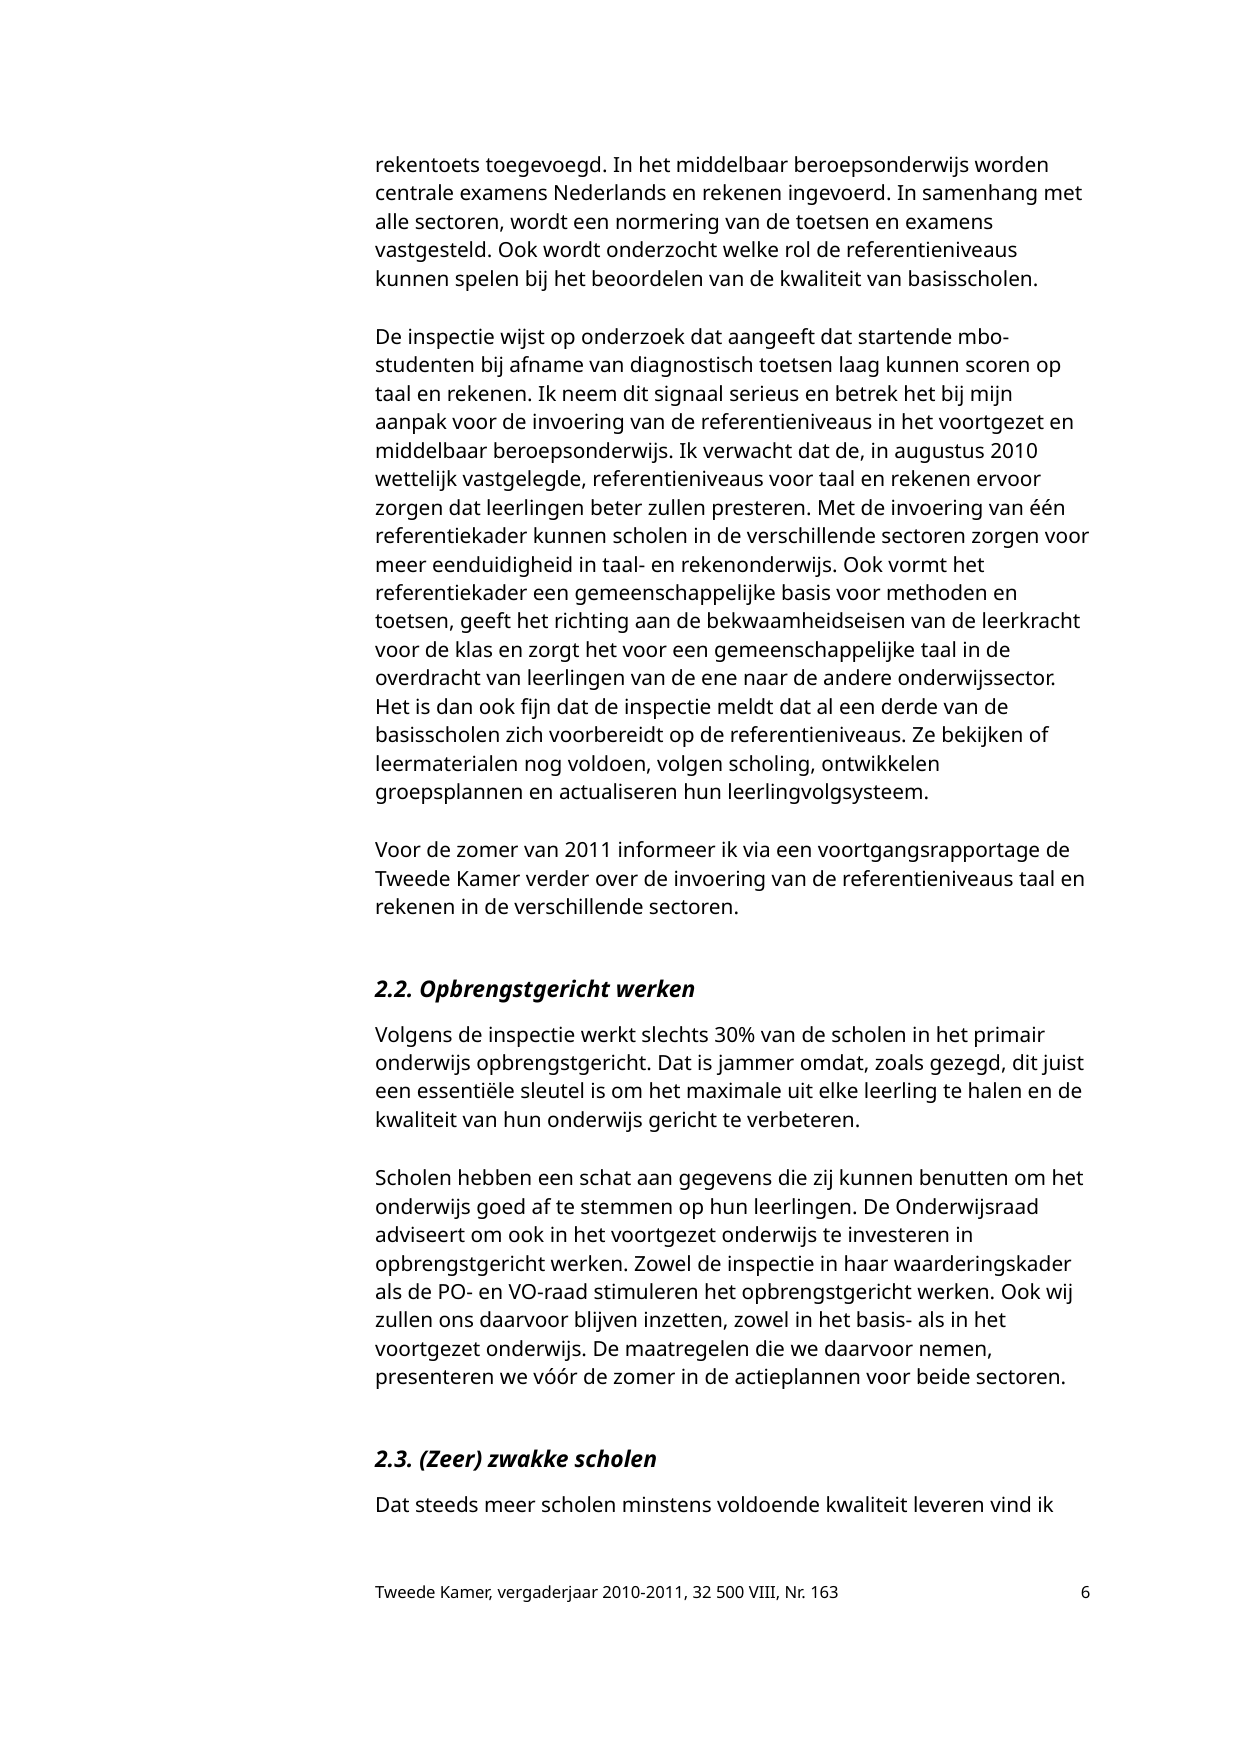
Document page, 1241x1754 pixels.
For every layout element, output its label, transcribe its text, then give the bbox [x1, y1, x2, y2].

subtitle 2.2. Opbrengstgericht werken [375, 973, 1090, 1005]
text De inspectie wijst op onderzoek dat aangeeft dat startende mbo-studenten bij afname van diagnostisch toetsen laag kunnen scoren op taal en rekenen. Ik neem dit signaal serieus en betrek het bij mijn aanpak voor de invoering van de referentieniveaus in het voortgezet en middelbaar beroepsonderwijs. Ik verwacht dat de, in augustus 2010 wettelijk vastgelegde, referentieniveaus voor taal en rekenen ervoor zorgen dat leerlingen beter zullen presteren. Met de invoering van één referentiekader kunnen scholen in de verschillende sectoren zorgen voor meer eenduidigheid in taal- en rekenonderwijs. Ook vormt het referentiekader een gemeenschappelijke basis voor methoden en toetsen, geeft het richting aan de bekwaamheidseisen van de leerkracht voor de klas en zorgt het voor een gemeenschappelijke taal in de overdracht van leerlingen van de ene naar de andere onderwijssector. Het is dan ook fijn dat de inspectie meldt dat al een derde van de basisscholen zich voorbereidt op de referentieniveaus. Ze bekijken of leermaterialen nog voldoen, volgen scholing, ontwikkelen groepsplannen en actualiseren hun leerlingvolgsysteem. [375, 322, 1090, 806]
text Dat steeds meer scholen minstens voldoende kwaliteit leveren vind ik [375, 1490, 1090, 1518]
text Volgens de inspectie werkt slechts 30% van de scholen in het primair onderwijs opbrengstgericht. Dat is jammer omdat, zoals gezegd, dit juist een essentiële sleutel is om het maximale uit elke leerling te halen en de kwaliteit van hun onderwijs gericht te verbeteren. [375, 1020, 1090, 1133]
subtitle 2.3. (Zeer) zwakke scholen [375, 1443, 1090, 1475]
text Voor de zomer van 2011 informeer ik via een voortgangsrapportage de Tweede Kamer verder over de invoering van de referentieniveaus taal en rekenen in de verschillende sectoren. [375, 836, 1090, 921]
text rekentoets toegevoegd. In het middelbaar beroepsonderwijs worden centrale examens Nederlands en rekenen ingevoerd. In samenhang met alle sectoren, wordt een normering van de toetsen en examens vastgesteld. Ook wordt onderzocht welke rol de referentieniveaus kunnen spelen bij het beoordelen van de kwaliteit van basisscholen. [375, 150, 1090, 292]
text Scholen hebben een schat aan gegevens die zij kunnen benutten om het onderwijs goed af te stemmen op hun leerlingen. De Onderwijsraad adviseert om ook in het voortgezet onderwijs te investeren in opbrengstgericht werken. Zowel de inspectie in haar waarderingskader als de PO- en VO-raad stimuleren het opbrengstgericht werken. Ook wij zullen ons daarvoor blijven inzetten, zowel in het basis- als in het voortgezet onderwijs. De maatregelen die we daarvoor nemen, presenteren we vóór de zomer in de actieplannen voor beide sectoren. [375, 1163, 1090, 1391]
